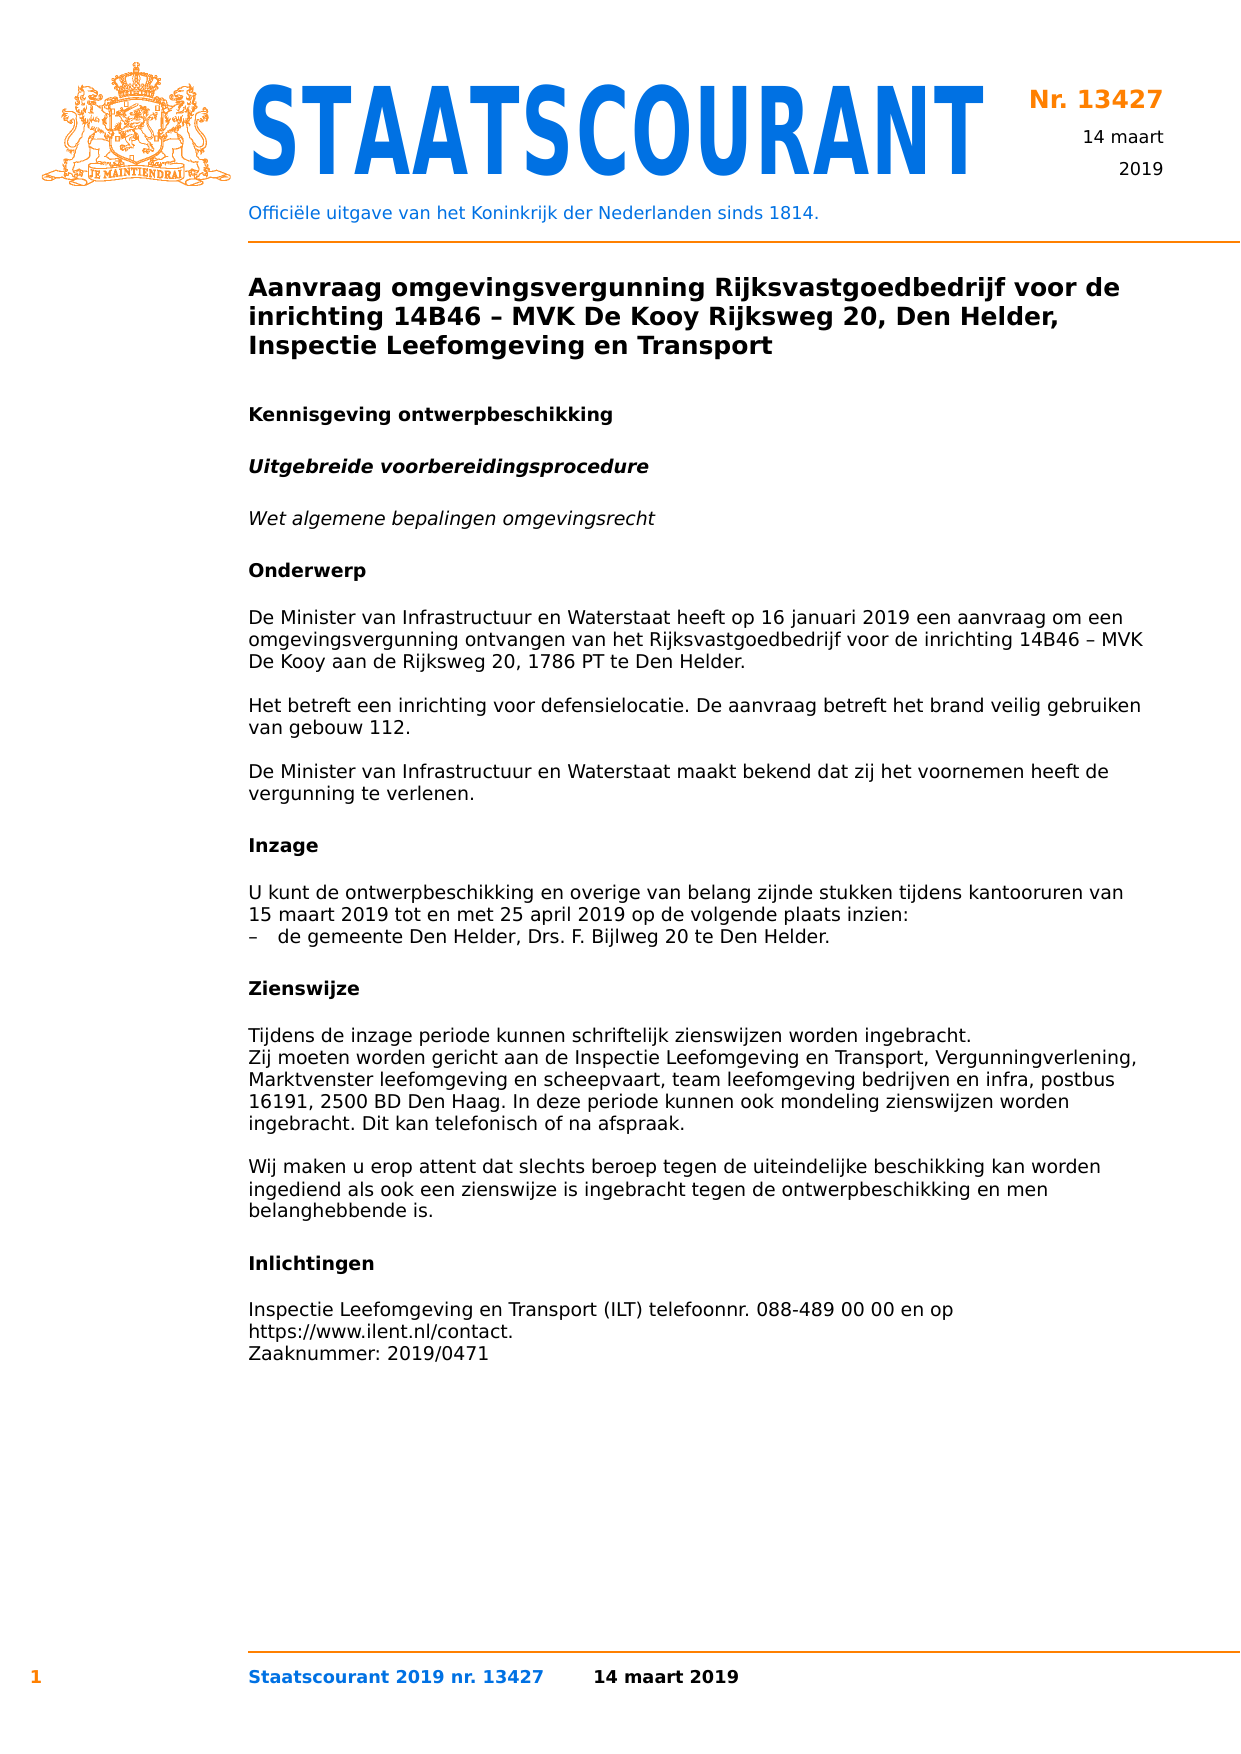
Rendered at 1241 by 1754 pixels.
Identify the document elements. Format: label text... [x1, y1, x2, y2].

subtitle Uitgebreide voorbereidingsprocedure [248, 456, 1163, 478]
text Het betreft een inrichting voor defensielocatie. De aanvraag betreft het brand veilig gebruiken van gebouw 112. [248, 695, 1163, 739]
subtitle Onderwerp [248, 560, 1163, 582]
table_header STAATSCOURANT [248, 62, 998, 203]
subtitle Aanvraag omgevingsvergunning Rijksvastgoedbedrijf voor de inrichting 14B46 – MVK De Kooy Rijksweg 20, Den Helder, Inspectie Leefomgeving en Transport [248, 273, 1163, 361]
text Tijdens de inzage periode kunnen schriftelijk zienswijzen worden ingebracht. [248, 1025, 1163, 1047]
text Wij maken u erop attent dat slechts beroep tegen de uiteindelijke beschikking kan worden ingediend als ook een zienswijze is ingebracht tegen de ontwerpbeschikking en men belanghebbende is. [248, 1156, 1163, 1222]
table_header [25, 62, 248, 241]
text Inspectie Leefomgeving en Transport (ILT) telefoonnr. 088-489 00 00 en op https://www.ilent.nl/contact. [248, 1299, 1163, 1343]
subtitle Wet algemene bepalingen omgevingsrecht [248, 508, 1163, 530]
subtitle Inzage [248, 835, 1163, 857]
table_cell Officiële uitgave van het Koninkrijk der Nederlanden sinds 1814. [248, 203, 1240, 241]
table_cell 2019 [998, 153, 1240, 203]
text Zaaknummer: 2019/0471 [248, 1343, 1163, 1365]
text – de gemeente Den Helder, Drs. F. Bijlweg 20 te Den Helder. [248, 926, 1163, 948]
picture [41, 62, 231, 186]
text De Minister van Infrastructuur en Waterstaat heeft op 16 januari 2019 een aanvraag om een omgevingsvergunning ontvangen van het Rijksvastgoedbedrijf voor de inrichting 14B46 – MVK De Kooy aan de Rijksweg 20, 1786 PT te Den Helder. [248, 607, 1163, 673]
subtitle Kennisgeving ontwerpbeschikking [248, 404, 1163, 426]
text Zij moeten worden gericht aan de Inspectie Leefomgeving en Transport, Vergunningverlening, Marktvenster leefomgeving en scheepvaart, team leefomgeving bedrijven en infra, postbus 16191, 2500 BD Den Haag. In deze periode kunnen ook mondeling zienswijzen worden ingebracht. Dit kan telefonisch of na afspraak. [248, 1047, 1163, 1134]
table_cell 14 maart [998, 121, 1240, 153]
subtitle Zienswijze [248, 978, 1163, 1000]
subtitle Inlichtingen [248, 1252, 1163, 1274]
table_header Nr. 13427 [998, 62, 1240, 121]
text U kunt de ontwerpbeschikking en overige van belang zijnde stukken tijdens kantooruren van 15 maart 2019 tot en met 25 april 2019 op de volgende plaats inzien: [248, 882, 1163, 926]
text De Minister van Infrastructuur en Waterstaat maakt bekend dat zij het voornemen heeft de vergunning te verlenen. [248, 761, 1163, 805]
